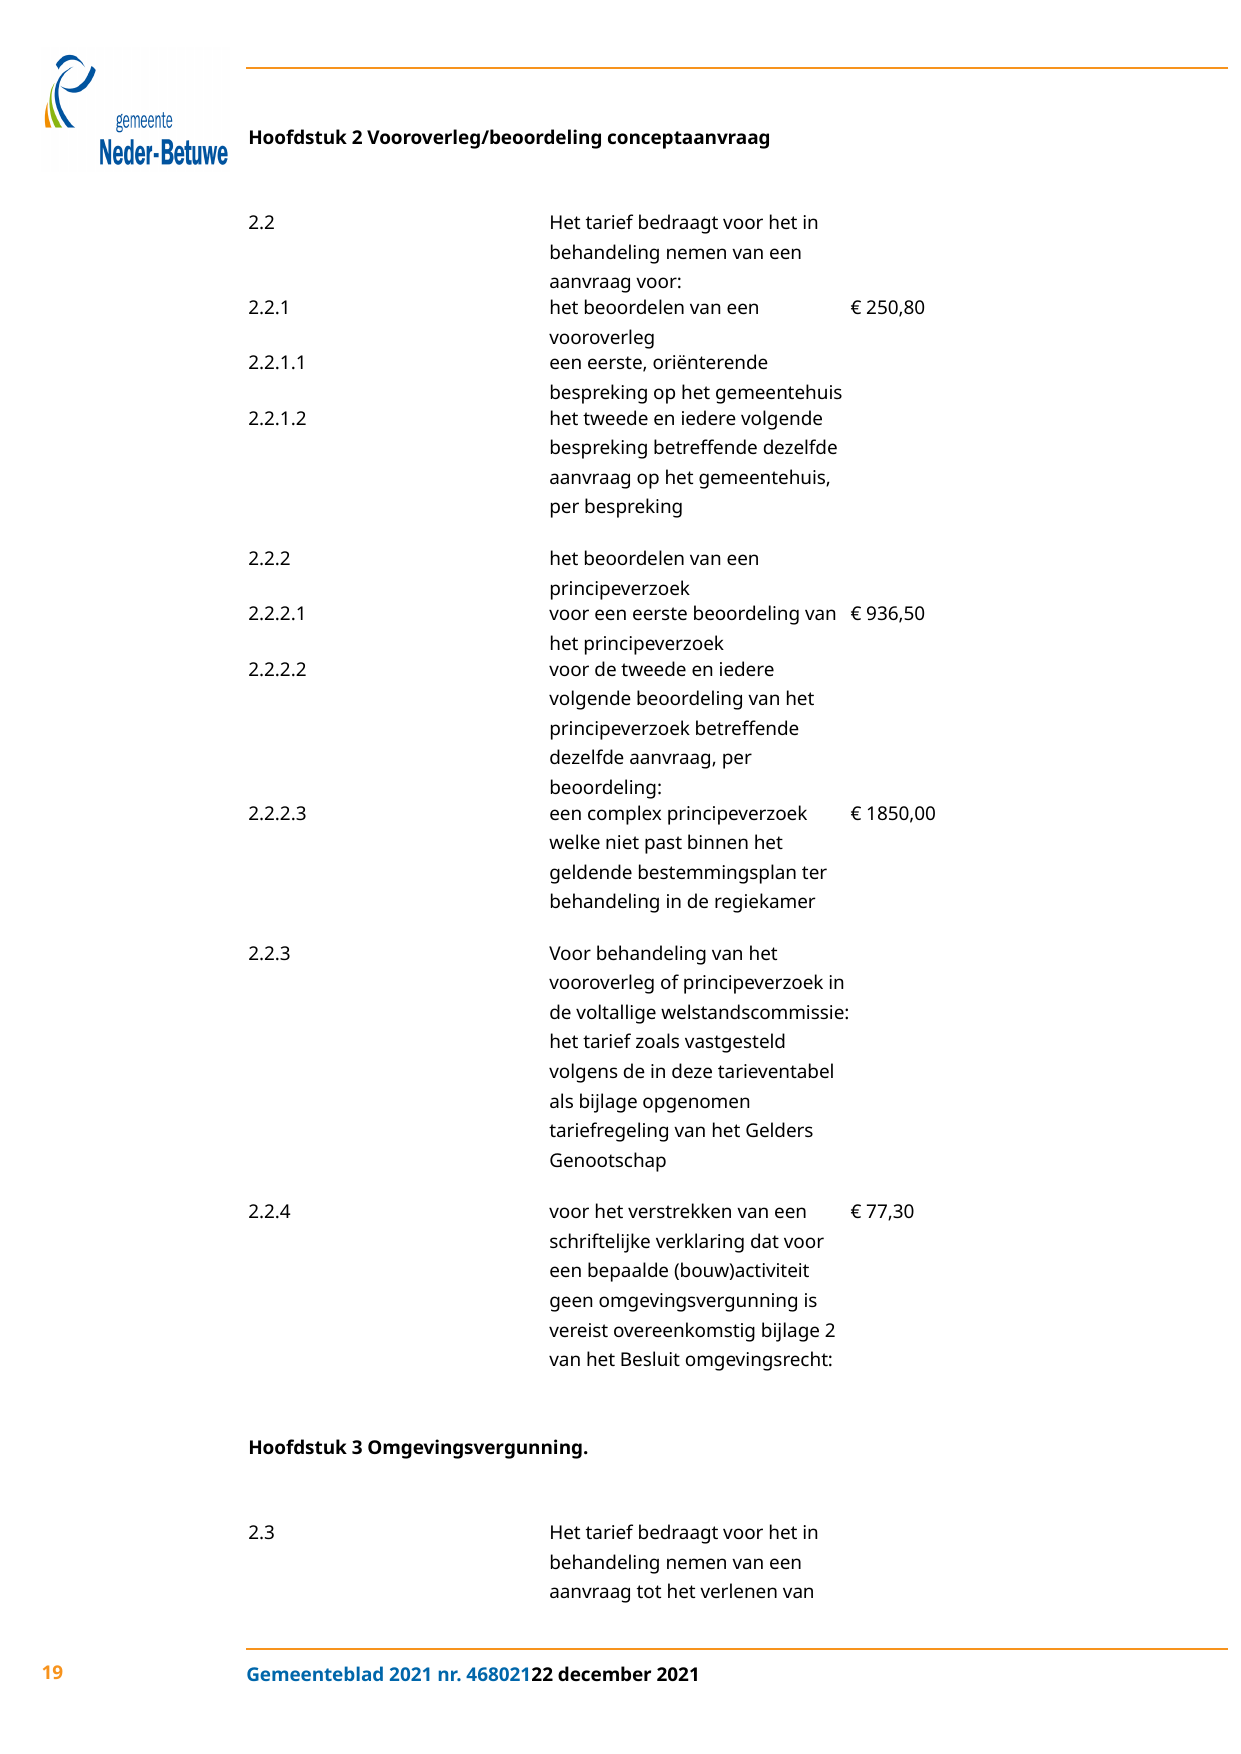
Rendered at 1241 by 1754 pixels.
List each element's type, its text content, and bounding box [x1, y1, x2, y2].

table_cell [850, 656, 1152, 800]
picture [41, 47, 231, 172]
table_cell [850, 519, 1152, 545]
table_cell het tweede en iedere volgende bespreking betreffende dezelfde aanvraag op het gemeentehuis, per bespreking [549, 405, 850, 519]
table_cell € 77,30 [850, 1199, 1152, 1372]
table_cell [549, 914, 850, 940]
table_cell [850, 209, 1152, 294]
table_cell [850, 1520, 1152, 1604]
table_cell Voor behandeling van het vooroverleg of principeverzoek in de voltallige welstandscommissie: het tarief zoals vastgesteld volgens de in deze tarieventabel als bijlage opgenomen tariefregeling van het Gelders Genootschap [549, 940, 850, 1173]
table_cell 2.2.2 [248, 545, 549, 600]
table_cell [850, 940, 1152, 1173]
table_cell 2.2.1.2 [248, 405, 549, 519]
table_header [850, 184, 1152, 209]
table_header [850, 1494, 1152, 1519]
table_cell [850, 1173, 1152, 1198]
table_cell [248, 1173, 549, 1198]
table_cell een complex principeverzoek welke niet past binnen het geldende bestemmingsplan ter behandeling in de regiekamer [549, 800, 850, 914]
text Hoofdstuk 3 Omgevingsvergunning. [248, 1434, 1152, 1460]
table_cell Het tarief bedraagt voor het in behandeling nemen van een aanvraag voor: [549, 209, 850, 294]
table_cell 2.2 [248, 209, 549, 294]
table_cell [248, 519, 549, 545]
table_cell [850, 405, 1152, 519]
table_cell € 1850,00 [850, 800, 1152, 914]
table_cell [549, 519, 850, 545]
table_cell [248, 914, 549, 940]
table_cell € 250,80 [850, 294, 1152, 349]
table_cell € 936,50 [850, 600, 1152, 656]
table_cell 2.2.2.2 [248, 656, 549, 800]
table_cell voor de tweede en iedere volgende beoordeling van het principeverzoek betreffende dezelfde aanvraag, per beoordeling: [549, 656, 850, 800]
table_cell voor een eerste beoordeling van het principeverzoek [549, 600, 850, 656]
table_cell 2.2.1.1 [248, 350, 549, 405]
table_cell [549, 1173, 850, 1198]
table_cell Het tarief bedraagt voor het in behandeling nemen van een aanvraag tot het verlenen van [549, 1520, 850, 1604]
table_cell het beoordelen van een vooroverleg [549, 294, 850, 349]
table_header [248, 1494, 549, 1519]
table_cell voor het verstrekken van een schriftelijke verklaring dat voor een bepaalde (bouw)activiteit geen omgevingsvergunning is vereist overeenkomstig bijlage 2 van het Besluit omgevingsrecht: [549, 1199, 850, 1372]
table_header [549, 1494, 850, 1519]
table_cell het beoordelen van een principeverzoek [549, 545, 850, 600]
text Hoofdstuk 2 Vooroverleg/beoordeling conceptaanvraag [248, 124, 1152, 150]
table_cell 2.2.1 [248, 294, 549, 349]
table_header [549, 184, 850, 209]
table_cell 2.2.2.1 [248, 600, 549, 656]
table_cell een eerste, oriënterende bespreking op het gemeentehuis [549, 350, 850, 405]
table_cell [850, 350, 1152, 405]
table_cell 2.2.2.3 [248, 800, 549, 914]
table_cell [850, 545, 1152, 600]
table_cell 2.2.3 [248, 940, 549, 1173]
table_cell 2.2.4 [248, 1199, 549, 1372]
table_cell [850, 914, 1152, 940]
table_cell 2.3 [248, 1520, 549, 1604]
table_header [248, 184, 549, 209]
